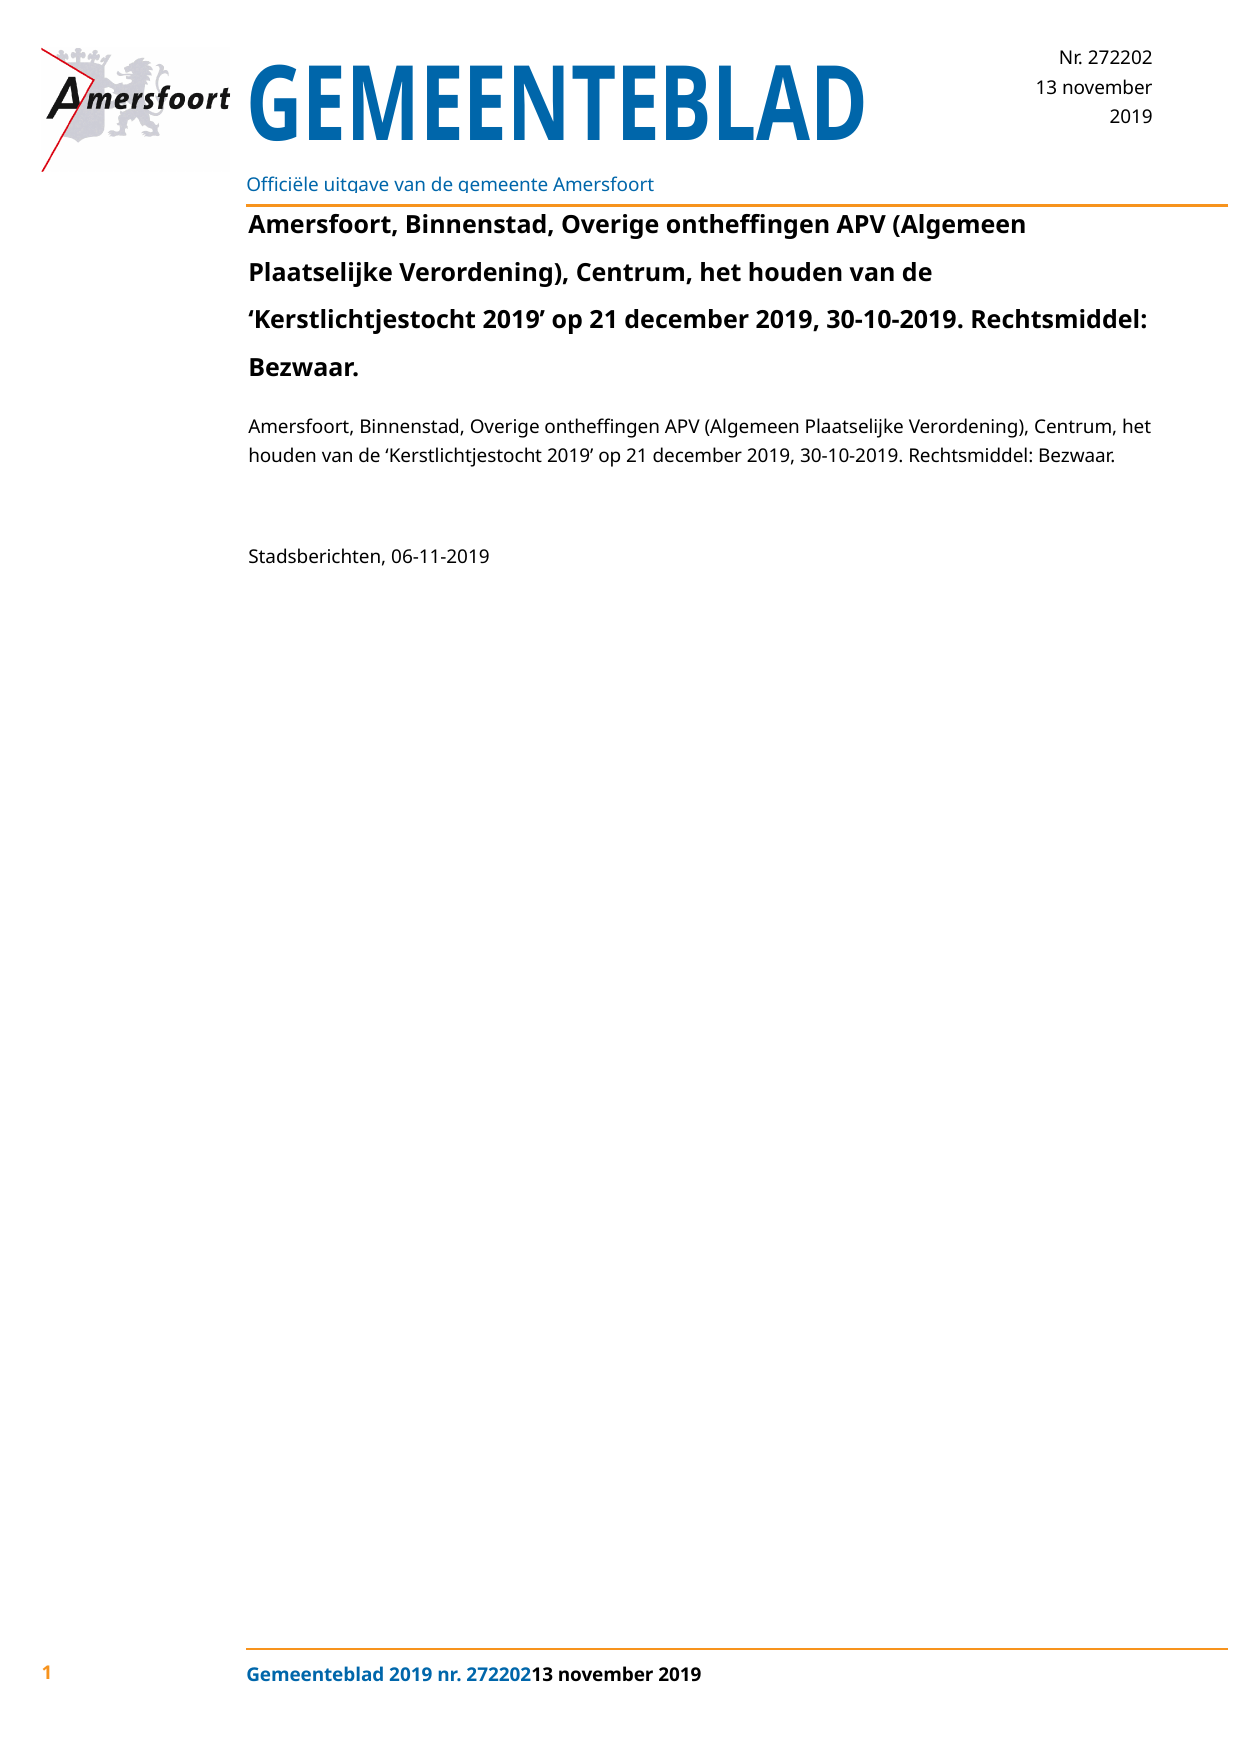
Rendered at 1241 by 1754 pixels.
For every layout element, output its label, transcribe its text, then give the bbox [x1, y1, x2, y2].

text Amersfoort, Binnenstad, Overige ontheffingen APV (Algemeen Plaatselijke Verordening), Centrum, het houden van de ‘Kerstlichtjestocht 2019’ op 21 december 2019, 30-10-2019. Rechtsmiddel: Bezwaar. [248, 207, 1152, 384]
text Amersfoort, Binnenstad, Overige ontheffingen APV (Algemeen Plaatselijke Verordening), Centrum, het houden van de ‘Kerstlichtjestocht 2019’ op 21 december 2019, 30-10-2019. Rechtsmiddel: Bezwaar. [248, 413, 1152, 468]
text Stadsberichten, 06-11-2019 [248, 543, 1152, 569]
picture [41, 47, 231, 172]
